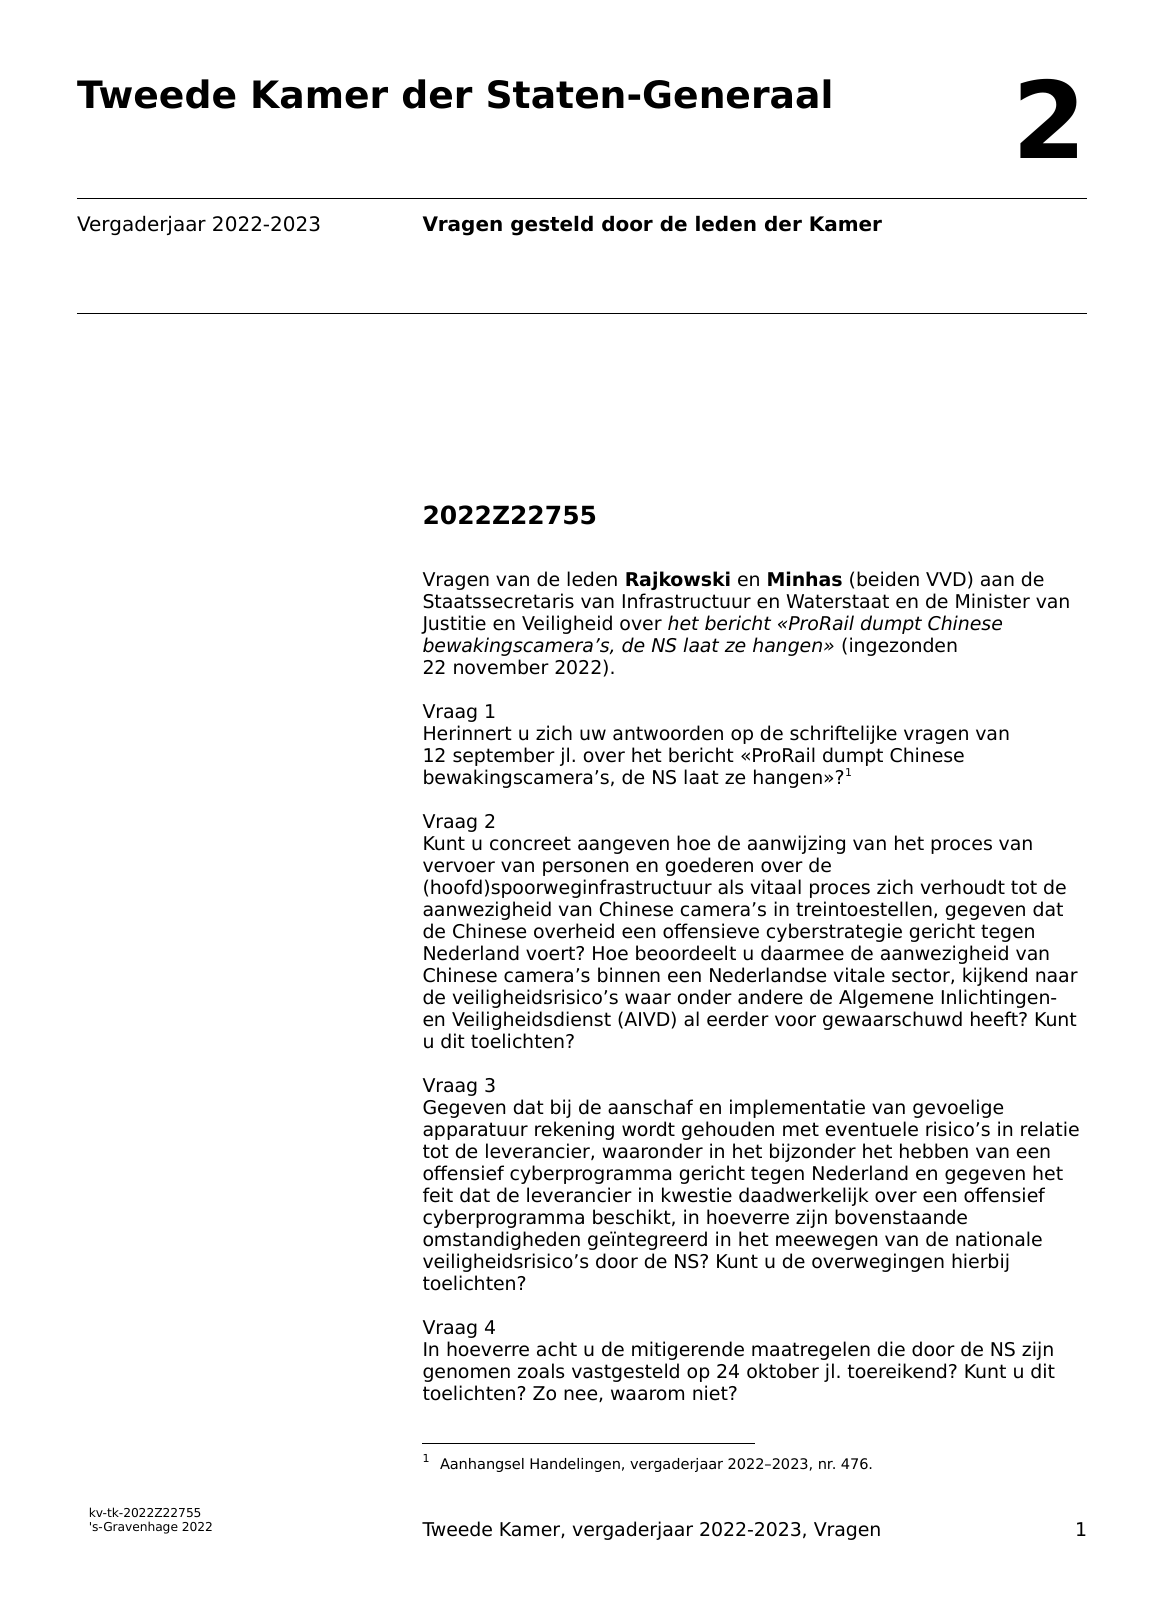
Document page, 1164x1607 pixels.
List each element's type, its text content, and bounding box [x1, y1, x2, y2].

text Herinnert u zich uw antwoorden op de schriftelijke vragen van 12 september jl. over het bericht «ProRail dumpt Chinese bewakingscamera’s, de NS laat ze hangen»? [422, 723, 1087, 789]
text Vraag 3 [422, 1075, 1087, 1097]
table_header Tweede Kamer der Staten-Generaal [77, 59, 886, 198]
text Aanhangsel Handelingen, vergaderjaar 2022–2023, nr. 476. [422, 1452, 1087, 1474]
text Gegeven dat bij de aanschaf en implementatie van gevoelige apparatuur rekening wordt gehouden met eventuele risico’s in relatie tot de leverancier, waaronder in het bijzonder het hebben van een offensief cyberprogramma gericht tegen Nederland en gegeven het feit dat de leverancier in kwestie daadwerkelijk over een offensief cyberprogramma beschikt, in hoeverre zijn bovenstaande omstandigheden geïntegreerd in het meewegen van de nationale veiligheidsrisico’s door de NS? Kunt u de overwegingen hierbij toelichten? [422, 1097, 1087, 1295]
text 's-Gravenhage 2022 [88, 1520, 323, 1534]
text Vraag 2 [422, 811, 1087, 833]
table_header 2 [886, 59, 1087, 198]
table_cell Vragen gesteld door de leden der Kamer [422, 199, 1087, 313]
text Vraag 1 [422, 701, 1087, 723]
text Vraag 4 [422, 1317, 1087, 1339]
text Vragen van de leden Rajkowski en Minhas (beiden VVD) aan de Staatssecretaris van Infrastructuur en Waterstaat en de Minister van Justitie en Veiligheid over het bericht «ProRail dumpt Chinese bewakingscamera’s, de NS laat ze hangen» (ingezonden 22 november 2022). [422, 569, 1087, 679]
text kv-tk-2022Z22755 [88, 1506, 323, 1520]
text In hoeverre acht u de mitigerende maatregelen die door de NS zijn genomen zoals vastgesteld op 24 oktober jl. toereikend? Kunt u dit toelichten? Zo nee, waarom niet? [422, 1339, 1087, 1405]
text 2022Z22755 [422, 501, 1087, 531]
table_cell Vergaderjaar 2022-2023 [77, 199, 422, 313]
text Kunt u concreet aangeven hoe de aanwijzing van het proces van vervoer van personen en goederen over de (hoofd)spoorweginfrastructuur als vitaal proces zich verhoudt tot de aanwezigheid van Chinese camera’s in treintoestellen, gegeven dat de Chinese overheid een offensieve cyberstrategie gericht tegen Nederland voert? Hoe beoordeelt u daarmee de aanwezigheid van Chinese camera’s binnen een Nederlandse vitale sector, kijkend naar de veiligheidsrisico’s waar onder andere de Algemene Inlichtingen- en Veiligheidsdienst (AIVD) al eerder voor gewaarschuwd heeft? Kunt u dit toelichten? [422, 833, 1087, 1053]
